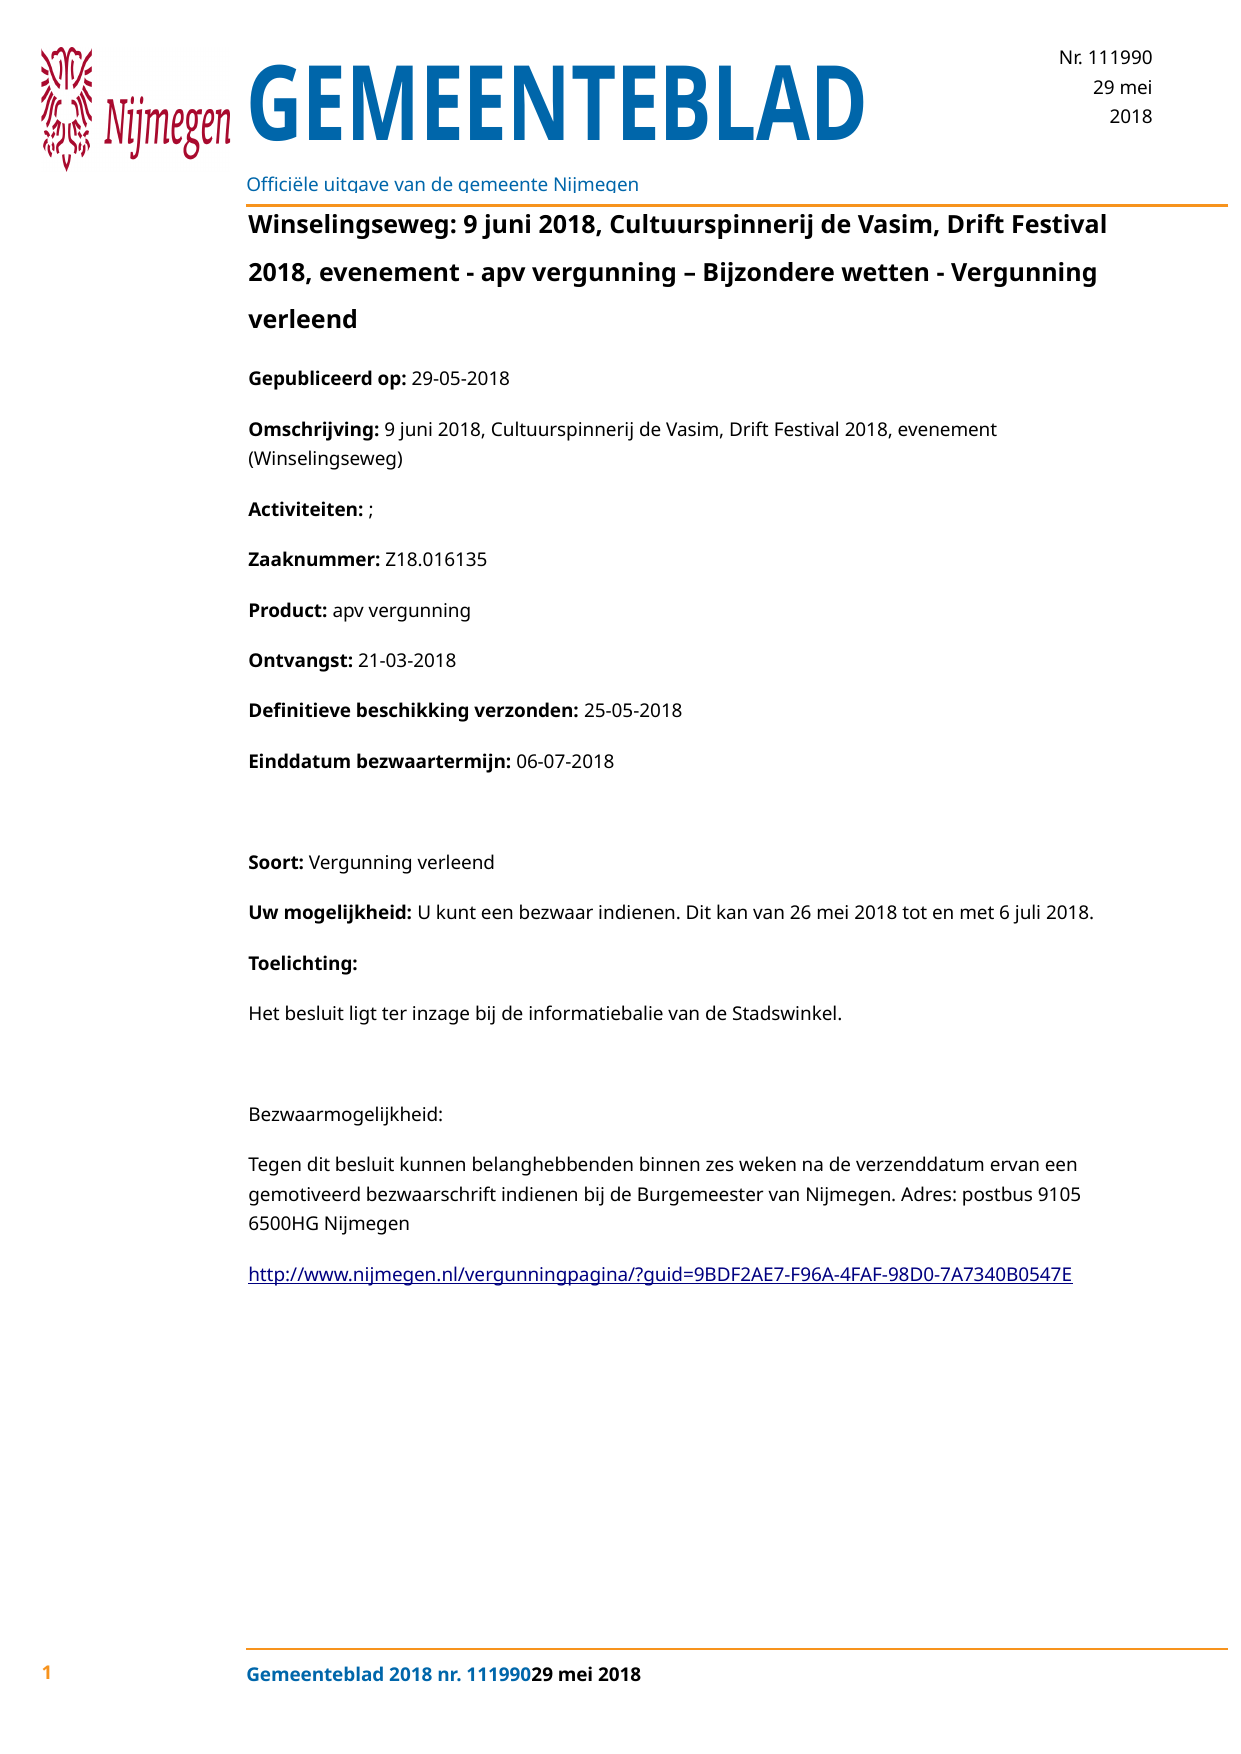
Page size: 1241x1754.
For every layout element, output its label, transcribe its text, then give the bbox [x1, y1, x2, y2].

text Gepubliceerd op: 29-05-2018 [248, 366, 1152, 391]
text Soort: Vergunning verleend [248, 849, 1152, 874]
text Activiteiten: ; [248, 496, 1152, 522]
text Definitieve beschikking verzonden: 25-05-2018 [248, 698, 1152, 723]
text Toelichting: [248, 950, 1152, 975]
text Bezwaarmogelijkheid: [248, 1101, 1152, 1127]
picture [41, 47, 231, 172]
text Het besluit ligt ter inzage bij de informatiebalie van de Stadswinkel. [248, 1000, 1152, 1026]
text Einddatum bezwaartermijn: 06-07-2018 [248, 748, 1152, 774]
text Zaaknummer: Z18.016135 [248, 546, 1152, 572]
text Ontvangst: 21-03-2018 [248, 647, 1152, 673]
text Tegen dit besluit kunnen belanghebbenden binnen zes weken na de verzenddatum ervan een gemotiveerd bezwaarschrift indienen bij de Burgemeester van Nijmegen. Adres: postbus 9105 6500HG Nijmegen [248, 1151, 1152, 1236]
text Omschrijving: 9 juni 2018, Cultuurspinnerij de Vasim, Drift Festival 2018, evenement (Winselingseweg) [248, 416, 1152, 471]
text Product: apv vergunning [248, 597, 1152, 622]
text http://www.nijmegen.nl/vergunningpagina/?guid=9BDF2AE7-F96A-4FAF-98D0-7A7340B0547E [248, 1261, 1152, 1287]
text Uw mogelijkheid: U kunt een bezwaar indienen. Dit kan van 26 mei 2018 tot en met 6 juli 2018. [248, 899, 1152, 925]
text Winselingseweg: 9 juni 2018, Cultuurspinnerij de Vasim, Drift Festival 2018, evenement - apv vergunning – Bijzondere wetten - Vergunning verleend [248, 207, 1152, 336]
